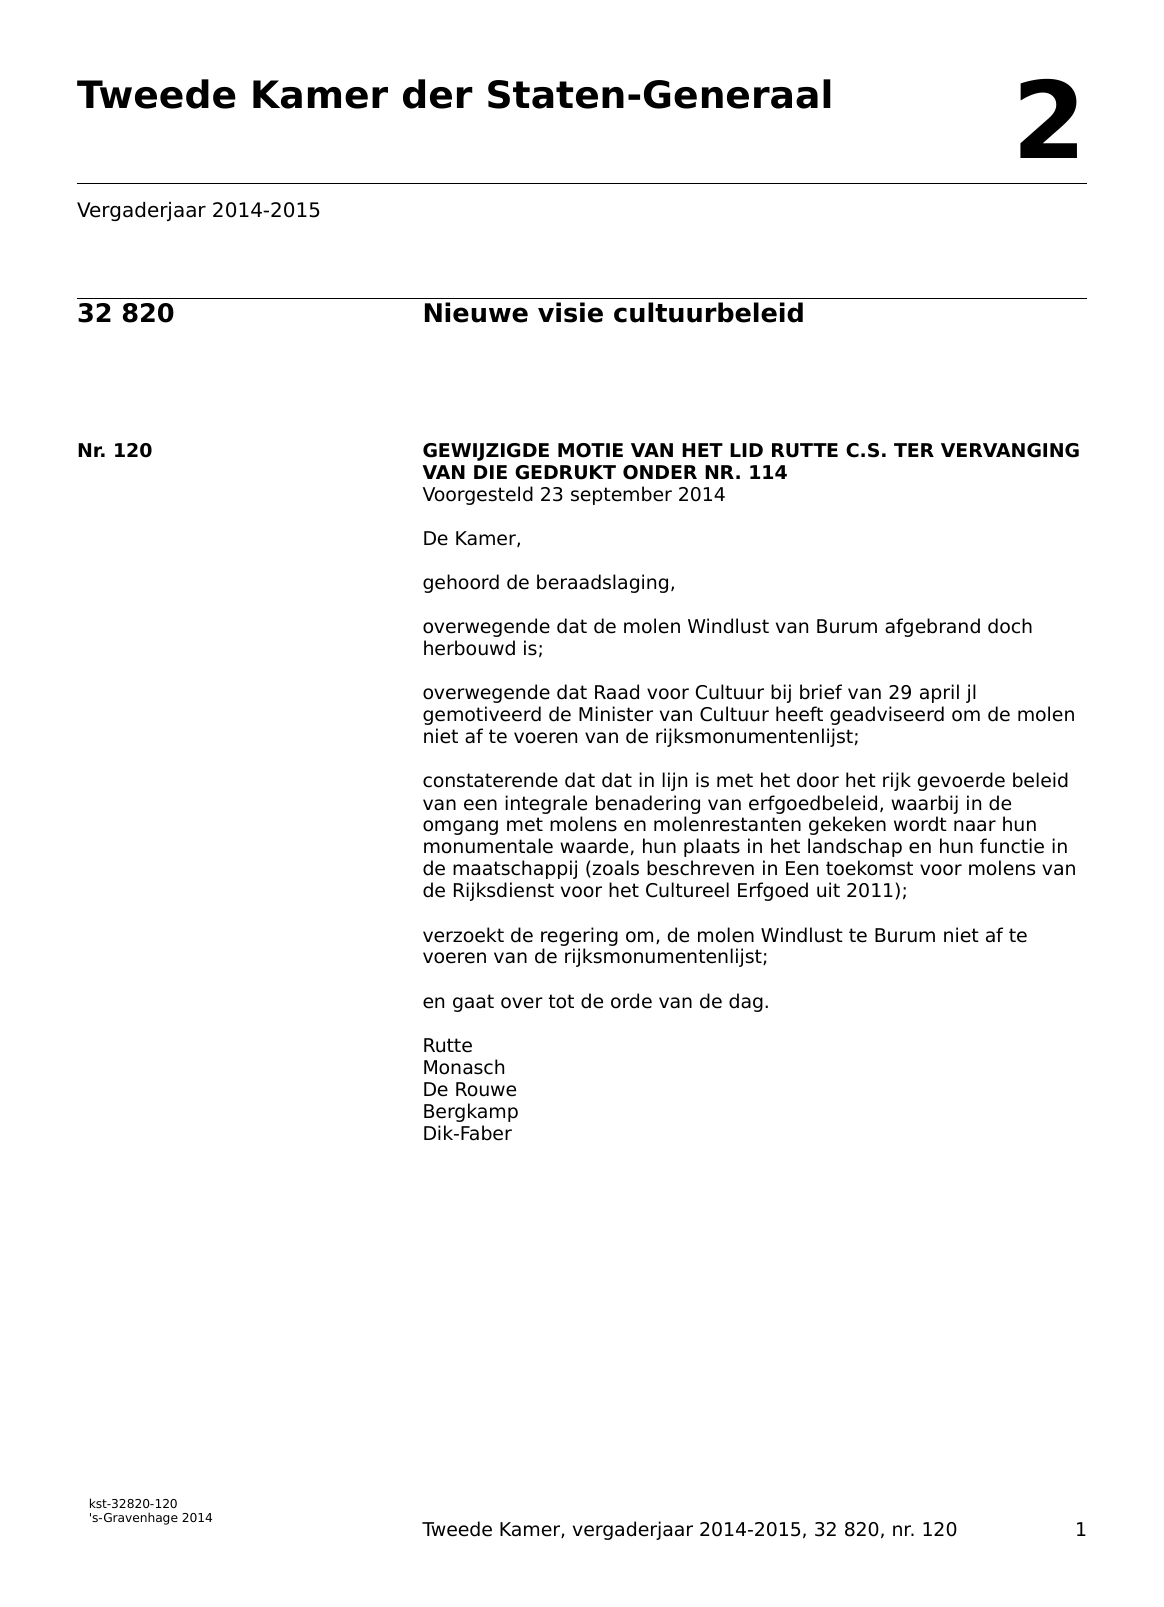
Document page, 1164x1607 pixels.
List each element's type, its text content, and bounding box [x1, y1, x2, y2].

table_header 2 [886, 59, 1087, 183]
text gehoord de beraadslaging, [422, 572, 1087, 594]
table_header Tweede Kamer der Staten-Generaal [77, 59, 886, 183]
subtitle 32 820 Nieuwe visie cultuurbeleid [77, 299, 1087, 329]
text 's-Gravenhage 2014 [88, 1511, 323, 1525]
text De Rouwe [422, 1079, 1087, 1101]
text Dik-Faber [422, 1123, 1087, 1145]
text overwegende dat Raad voor Cultuur bij brief van 29 april jl gemotiveerd de Minister van Cultuur heeft geadviseerd om de molen niet af te voeren van de rijksmonumentenlijst; [422, 682, 1087, 748]
text Bergkamp [422, 1101, 1087, 1123]
text verzoekt de regering om, de molen Windlust te Burum niet af te voeren van de rijksmonumentenlijst; [422, 924, 1087, 968]
text constaterende dat dat in lijn is met het door het rijk gevoerde beleid van een integrale benadering van erfgoedbeleid, waarbij in de omgang met molens en molenrestanten gekeken wordt naar hun monumentale waarde, hun plaats in het landschap en hun functie in de maatschappij (zoals beschreven in Een toekomst voor molens van de Rijksdienst voor het Cultureel Erfgoed uit 2011); [422, 770, 1087, 902]
text Monasch [422, 1057, 1087, 1079]
text en gaat over tot de orde van de dag. [422, 991, 1087, 1013]
table_cell Vergaderjaar 2014-2015 [77, 184, 1087, 298]
text Voorgesteld 23 september 2014 [422, 484, 1087, 506]
subtitle Nr. 120 GEWIJZIGDE MOTIE VAN HET LID RUTTE C.S. TER VERVANGING VAN DIE GEDRUKT ONDER NR. 114 [77, 440, 1087, 484]
text kst-32820-120 [88, 1497, 323, 1511]
text overwegende dat de molen Windlust van Burum afgebrand doch herbouwd is; [422, 616, 1087, 660]
text De Kamer, [422, 528, 1087, 550]
text Rutte [422, 1035, 1087, 1057]
